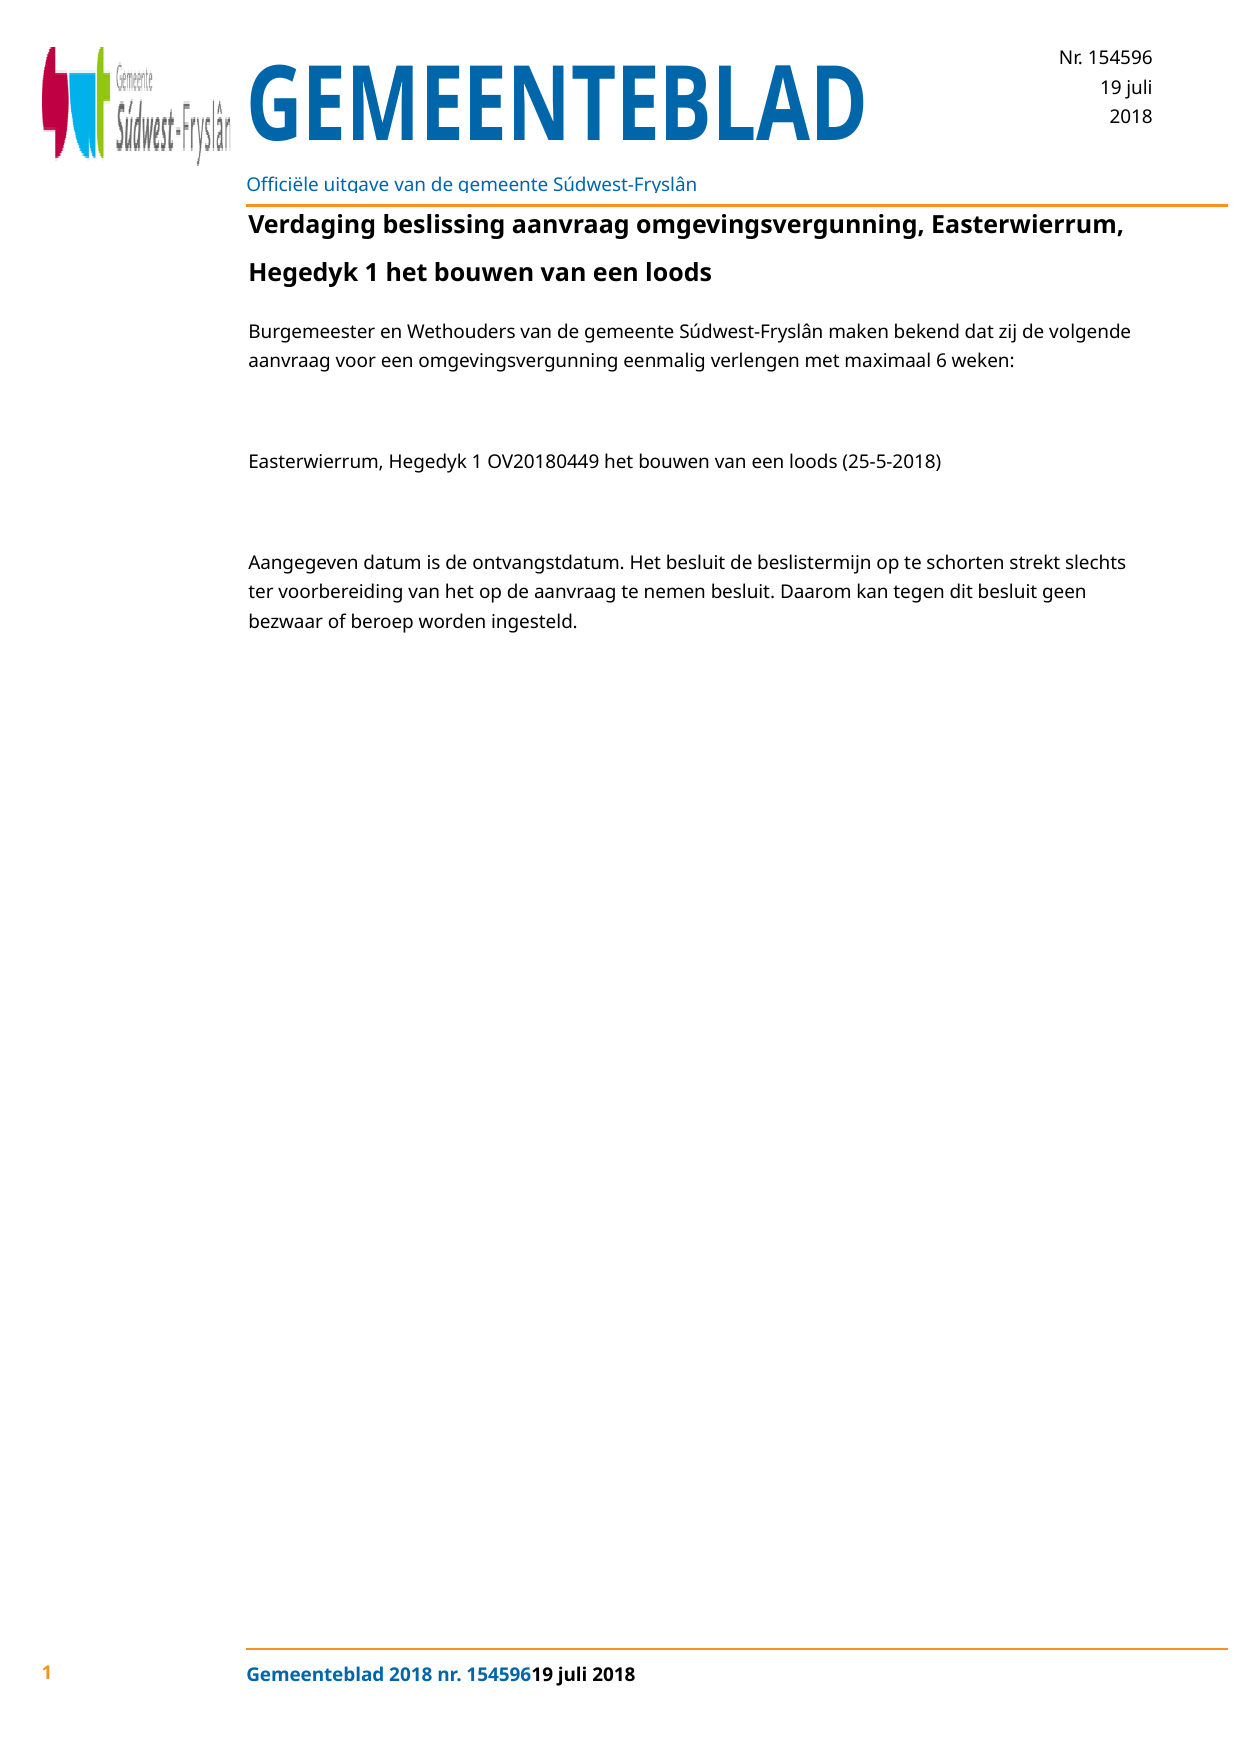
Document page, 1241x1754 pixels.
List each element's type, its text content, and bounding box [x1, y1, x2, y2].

text Easterwierrum, Hegedyk 1 OV20180449 het bouwen van een loods (25-5-2018) [248, 448, 1152, 474]
text Burgemeester en Wethouders van de gemeente Súdwest-Fryslân maken bekend dat zij de volgende aanvraag voor een omgevingsvergunning eenmalig verlengen met maximaal 6 weken: [248, 318, 1152, 373]
picture [41, 47, 231, 172]
text Aangegeven datum is de ontvangstdatum. Het besluit de beslistermijn op te schorten strekt slechts ter voorbereiding van het op de aanvraag te nemen besluit. Daarom kan tegen dit besluit geen bezwaar of beroep worden ingesteld. [248, 549, 1152, 634]
text Verdaging beslissing aanvraag omgevingsvergunning, Easterwierrum, Hegedyk 1 het bouwen van een loods [248, 207, 1152, 288]
